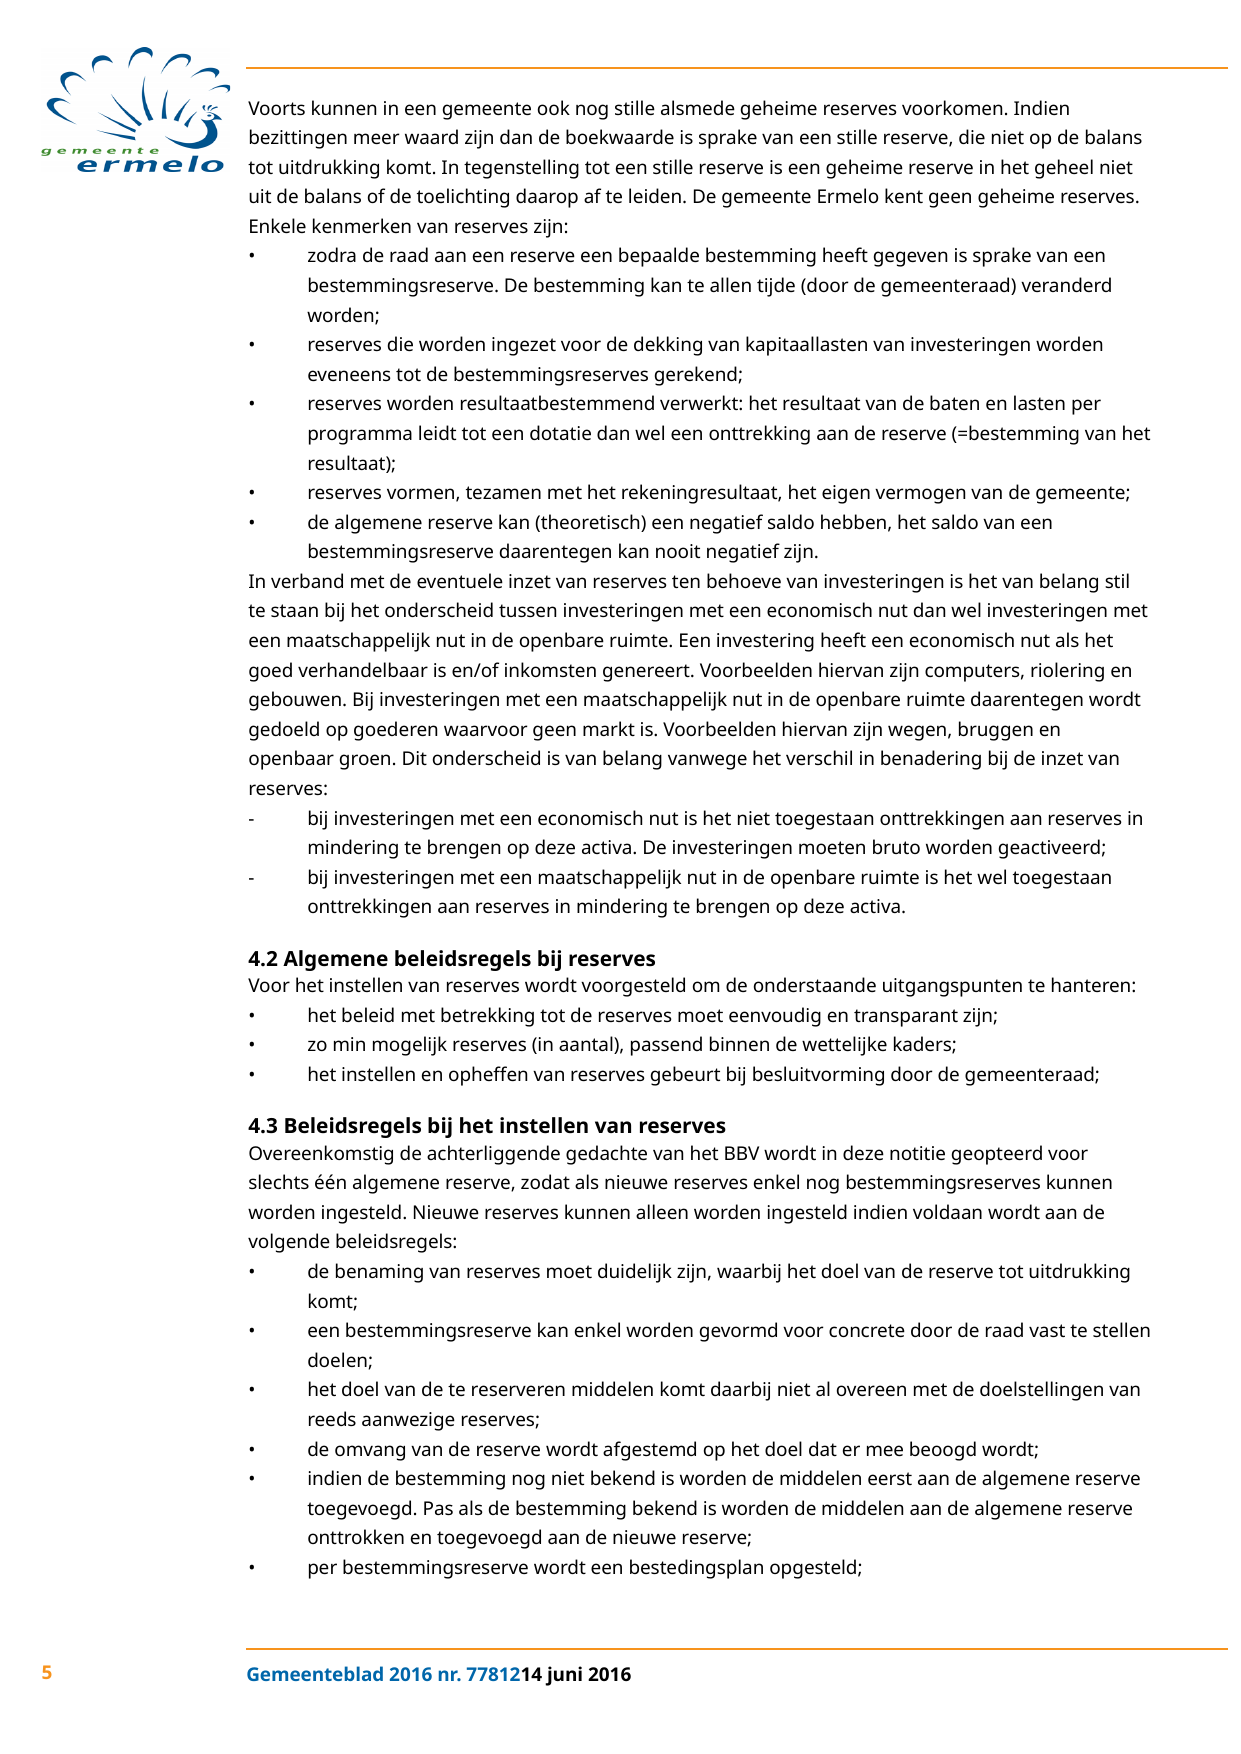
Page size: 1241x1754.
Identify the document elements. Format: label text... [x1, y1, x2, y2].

text Voor het instellen van reserves wordt voorgesteld om de onderstaande uitgangspunten te hanteren: [248, 972, 1152, 998]
list per bestemmingsreserve wordt een bestedingsplan opgesteld; [248, 1554, 1152, 1580]
list bij investeringen met een maatschappelijk nut in de openbare ruimte is het wel toegestaan onttrekkingen aan reserves in mindering te brengen op deze activa. [248, 864, 1152, 919]
text 4.3 Beleidsregels bij het instellen van reserves [248, 1112, 1152, 1140]
list de omvang van de reserve wordt afgestemd op het doel dat er mee beoogd wordt; [248, 1436, 1152, 1462]
text Voorts kunnen in een gemeente ook nog stille alsmede geheime reserves voorkomen. Indien bezittingen meer waard zijn dan de boekwaarde is sprake van een stille reserve, die niet op de balans tot uitdrukking komt. In tegenstelling tot een stille reserve is een geheime reserve in het geheel niet uit de balans of de toelichting daarop af te leiden. De gemeente Ermelo kent geen geheime reserves. [248, 95, 1152, 209]
list het beleid met betrekking tot de reserves moet eenvoudig en transparant zijn; [248, 1002, 1152, 1028]
text Overeenkomstig de achterliggende gedachte van het BBV wordt in deze notitie geopteerd voor slechts één algemene reserve, zodat als nieuwe reserves enkel nog bestemmingsreserves kunnen worden ingesteld. Nieuwe reserves kunnen alleen worden ingesteld indien voldaan wordt aan de volgende beleidsregels: [248, 1140, 1152, 1254]
text In verband met de eventuele inzet van reserves ten behoeve van investeringen is het van belang stil te staan bij het onderscheid tussen investeringen met een economisch nut dan wel investeringen met een maatschappelijk nut in de openbare ruimte. Een investering heeft een economisch nut als het goed verhandelbaar is en/of inkomsten genereert. Voorbeelden hiervan zijn computers, riolering en gebouwen. Bij investeringen met een maatschappelijk nut in de openbare ruimte daarentegen wordt gedoeld op goederen waarvoor geen markt is. Voorbeelden hiervan zijn wegen, bruggen en openbaar groen. Dit onderscheid is van belang vanwege het verschil in benadering bij de inzet van reserves: [248, 568, 1152, 801]
list een bestemmingsreserve kan enkel worden gevormd voor concrete door de raad vast te stellen doelen; [248, 1317, 1152, 1373]
list reserves vormen, tezamen met het rekeningresultaat, het eigen vermogen van de gemeente; [248, 479, 1152, 505]
list de algemene reserve kan (theoretisch) een negatief saldo hebben, het saldo van een bestemmingsreserve daarentegen kan nooit negatief zijn. [248, 509, 1152, 564]
text 4.2 Algemene beleidsregels bij reserves [248, 944, 1152, 972]
list het doel van de te reserveren middelen komt daarbij niet al overeen met de doelstellingen van reeds aanwezige reserves; [248, 1377, 1152, 1432]
list de benaming van reserves moet duidelijk zijn, waarbij het doel van de reserve tot uitdrukking komt; [248, 1258, 1152, 1314]
list zo min mogelijk reserves (in aantal), passend binnen de wettelijke kaders; [248, 1032, 1152, 1057]
list bij investeringen met een economisch nut is het niet toegestaan onttrekkingen aan reserves in mindering te brengen op deze activa. De investeringen moeten bruto worden geactiveerd; [248, 805, 1152, 860]
text Enkele kenmerken van reserves zijn: [248, 213, 1152, 239]
list indien de bestemming nog niet bekend is worden de middelen eerst aan de algemene reserve toegevoegd. Pas als de bestemming bekend is worden de middelen aan de algemene reserve onttrokken en toegevoegd aan de nieuwe reserve; [248, 1465, 1152, 1550]
picture [41, 47, 231, 172]
list het instellen en opheffen van reserves gebeurt bij besluitvorming door de gemeenteraad; [248, 1061, 1152, 1087]
list zodra de raad aan een reserve een bepaalde bestemming heeft gegeven is sprake van een bestemmingsreserve. De bestemming kan te allen tijde (door de gemeenteraad) veranderd worden; [248, 243, 1152, 328]
list reserves die worden ingezet voor de dekking van kapitaallasten van investeringen worden eveneens tot de bestemmingsreserves gerekend; [248, 331, 1152, 387]
list reserves worden resultaatbestemmend verwerkt: het resultaat van de baten en lasten per programma leidt tot een dotatie dan wel een onttrekking aan de reserve (=bestemming van het resultaat); [248, 391, 1152, 476]
